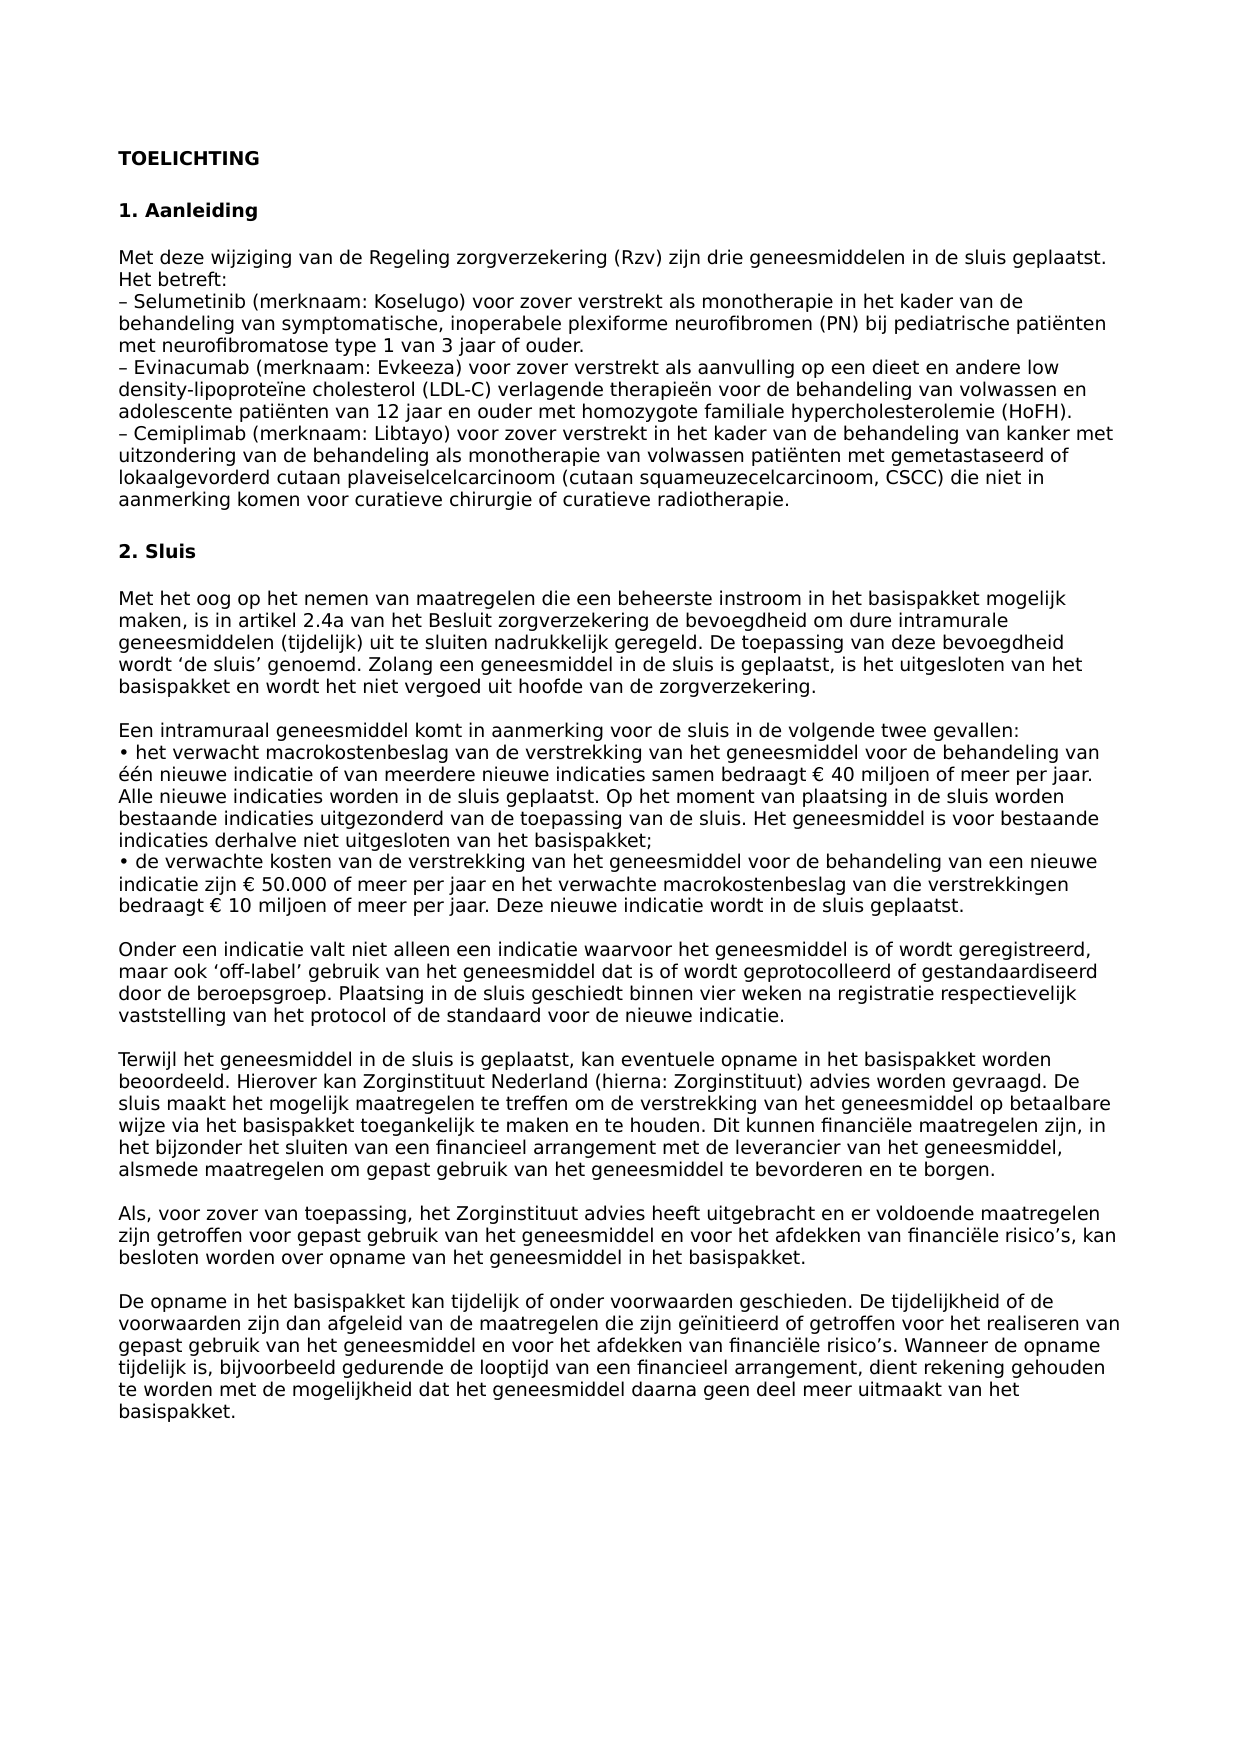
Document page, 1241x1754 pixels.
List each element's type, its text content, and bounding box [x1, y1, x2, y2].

subtitle 1. Aanleiding [118, 200, 1122, 222]
text Met deze wijziging van de Regeling zorgverzekering (Rzv) zijn drie geneesmiddelen in de sluis geplaatst. Het betreft: [118, 247, 1122, 291]
subtitle TOELICHTING [118, 148, 1122, 170]
text Als, voor zover van toepassing, het Zorginstituut advies heeft uitgebracht en er voldoende maatregelen zijn getroffen voor gepast gebruik van het geneesmiddel en voor het afdekken van financiële risico’s, kan besloten worden over opname van het geneesmiddel in het basispakket. [118, 1203, 1122, 1269]
text Een intramuraal geneesmiddel komt in aanmerking voor de sluis in de volgende twee gevallen: [118, 719, 1122, 742]
text – Evinacumab (merknaam: Evkeeza) voor zover verstrekt als aanvulling op een dieet en andere low density-lipoproteïne cholesterol (LDL-C) verlagende therapieën voor de behandeling van volwassen en adolescente patiënten van 12 jaar en ouder met homozygote familiale hypercholesterolemie (HoFH). [118, 357, 1122, 423]
subtitle 2. Sluis [118, 541, 1122, 563]
text Met het oog op het nemen van maatregelen die een beheerste instroom in het basispakket mogelijk maken, is in artikel 2.4a van het Besluit zorgverzekering de bevoegdheid om dure intramurale geneesmiddelen (tijdelijk) uit te sluiten nadrukkelijk geregeld. De toepassing van deze bevoegdheid wordt ‘de sluis’ genoemd. Zolang een geneesmiddel in de sluis is geplaatst, is het uitgesloten van het basispakket en wordt het niet vergoed uit hoofde van de zorgverzekering. [118, 588, 1122, 698]
text – Selumetinib (merknaam: Koselugo) voor zover verstrekt als monotherapie in het kader van de behandeling van symptomatische, inoperabele plexiforme neurofibromen (PN) bij pediatrische patiënten met neurofibromatose type 1 van 3 jaar of ouder. [118, 291, 1122, 357]
text • het verwacht macrokostenbeslag van de verstrekking van het geneesmiddel voor de behandeling van één nieuwe indicatie of van meerdere nieuwe indicaties samen bedraagt € 40 miljoen of meer per jaar. Alle nieuwe indicaties worden in de sluis geplaatst. Op het moment van plaatsing in de sluis worden bestaande indicaties uitgezonderd van de toepassing van de sluis. Het geneesmiddel is voor bestaande indicaties derhalve niet uitgesloten van het basispakket; [118, 742, 1122, 851]
text – Cemiplimab (merknaam: Libtayo) voor zover verstrekt in het kader van de behandeling van kanker met uitzondering van de behandeling als monotherapie van volwassen patiënten met gemetastaseerd of lokaalgevorderd cutaan plaveiselcelcarcinoom (cutaan squameuzecelcarcinoom, CSCC) die niet in aanmerking komen voor curatieve chirurgie of curatieve radiotherapie. [118, 423, 1122, 511]
text • de verwachte kosten van de verstrekking van het geneesmiddel voor de behandeling van een nieuwe indicatie zijn € 50.000 of meer per jaar en het verwachte macrokostenbeslag van die verstrekkingen bedraagt € 10 miljoen of meer per jaar. Deze nieuwe indicatie wordt in de sluis geplaatst. [118, 851, 1122, 917]
text Onder een indicatie valt niet alleen een indicatie waarvoor het geneesmiddel is of wordt geregistreerd, maar ook ‘off-label’ gebruik van het geneesmiddel dat is of wordt geprotocolleerd of gestandaardiseerd door de beroepsgroep. Plaatsing in de sluis geschiedt binnen vier weken na registratie respectievelijk vaststelling van het protocol of de standaard voor de nieuwe indicatie. [118, 939, 1122, 1027]
text De opname in het basispakket kan tijdelijk of onder voorwaarden geschieden. De tijdelijkheid of de voorwaarden zijn dan afgeleid van de maatregelen die zijn geïnitieerd of getroffen voor het realiseren van gepast gebruik van het geneesmiddel en voor het afdekken van financiële risico’s. Wanneer de opname tijdelijk is, bijvoorbeeld gedurende de looptijd van een financieel arrangement, dient rekening gehouden te worden met de mogelijkheid dat het geneesmiddel daarna geen deel meer uitmaakt van het basispakket. [118, 1291, 1122, 1422]
text Terwijl het geneesmiddel in de sluis is geplaatst, kan eventuele opname in het basispakket worden beoordeeld. Hierover kan Zorginstituut Nederland (hierna: Zorginstituut) advies worden gevraagd. De sluis maakt het mogelijk maatregelen te treffen om de verstrekking van het geneesmiddel op betaalbare wijze via het basispakket toegankelijk te maken en te houden. Dit kunnen financiële maatregelen zijn, in het bijzonder het sluiten van een financieel arrangement met de leverancier van het geneesmiddel, alsmede maatregelen om gepast gebruik van het geneesmiddel te bevorderen en te borgen. [118, 1049, 1122, 1181]
